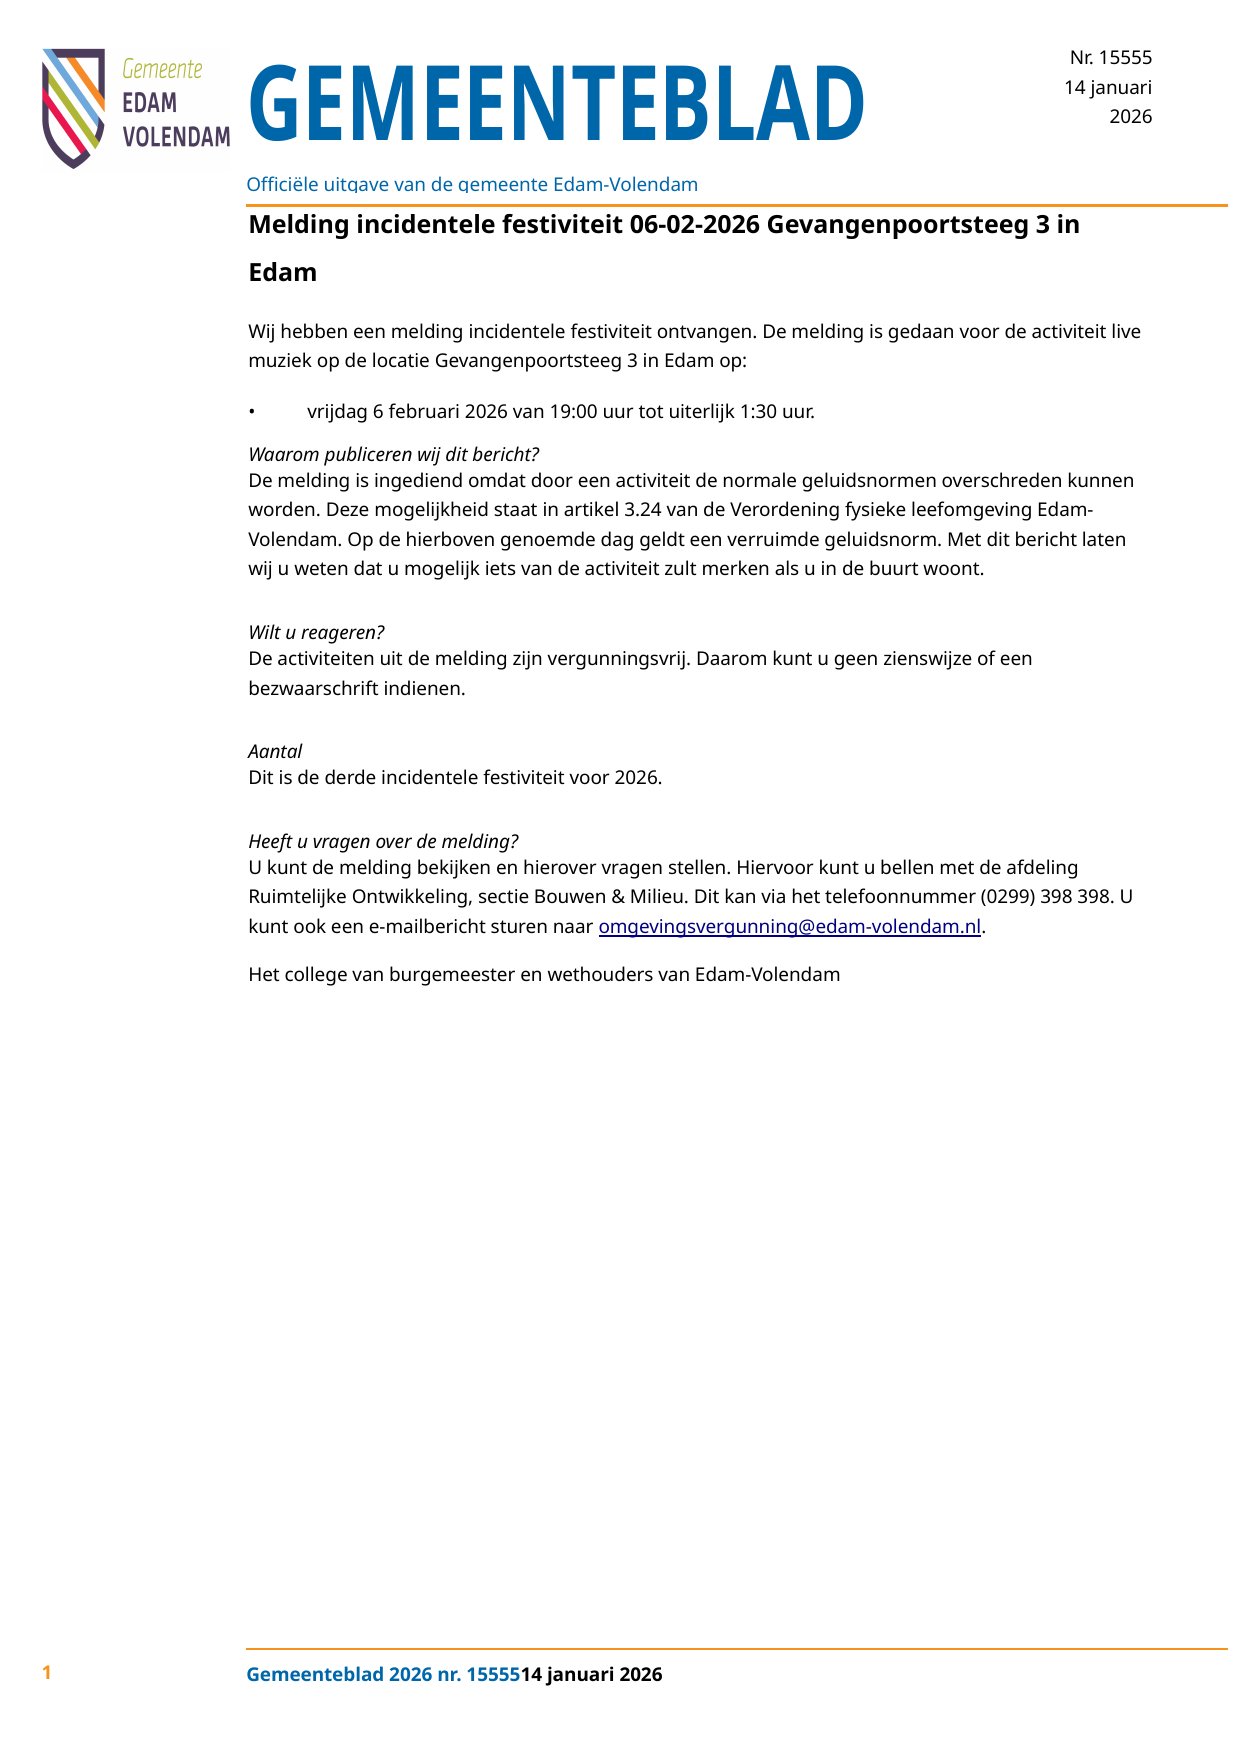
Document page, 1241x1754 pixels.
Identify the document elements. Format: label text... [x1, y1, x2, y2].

text Wij hebben een melding incidentele festiviteit ontvangen. De melding is gedaan voor de activiteit live muziek op de locatie Gevangenpoortsteeg 3 in Edam op: [248, 318, 1152, 373]
text Het college van burgemeester en wethouders van Edam-Volendam [248, 961, 1152, 987]
text De activiteiten uit de melding zijn vergunningsvrij. Daarom kunt u geen zienswijze of een bezwaarschrift indienen. [248, 645, 1152, 701]
text Waarom publiceren wij dit bericht? [248, 441, 1152, 467]
text Melding incidentele festiviteit 06-02-2026 Gevangenpoortsteeg 3 in Edam [248, 207, 1152, 288]
list vrijdag 6 februari 2026 van 19:00 uur tot uiterlijk 1:30 uur. [248, 398, 1152, 424]
text Dit is de derde incidentele festiviteit voor 2026. [248, 764, 1152, 790]
text Aantal [248, 739, 1152, 764]
text Heeft u vragen over de melding? [248, 828, 1152, 854]
text U kunt de melding bekijken en hierover vragen stellen. Hiervoor kunt u bellen met de afdeling Ruimtelijke Ontwikkeling, sectie Bouwen & Milieu. Dit kan via het telefoonnummer (0299) 398 398. U kunt ook een e-mailbericht sturen naar omgevingsvergunning@edam-volendam.nl. [248, 854, 1152, 939]
text De melding is ingediend omdat door een activiteit de normale geluidsnormen overschreden kunnen worden. Deze mogelijkheid staat in artikel 3.24 van de Verordening fysieke leefomgeving Edam-Volendam. Op de hierboven genoemde dag geldt een verruimde geluidsnorm. Met dit bericht laten wij u weten dat u mogelijk iets van de activiteit zult merken als u in de buurt woont. [248, 467, 1152, 581]
picture [41, 47, 231, 172]
text Wilt u reageren? [248, 619, 1152, 645]
